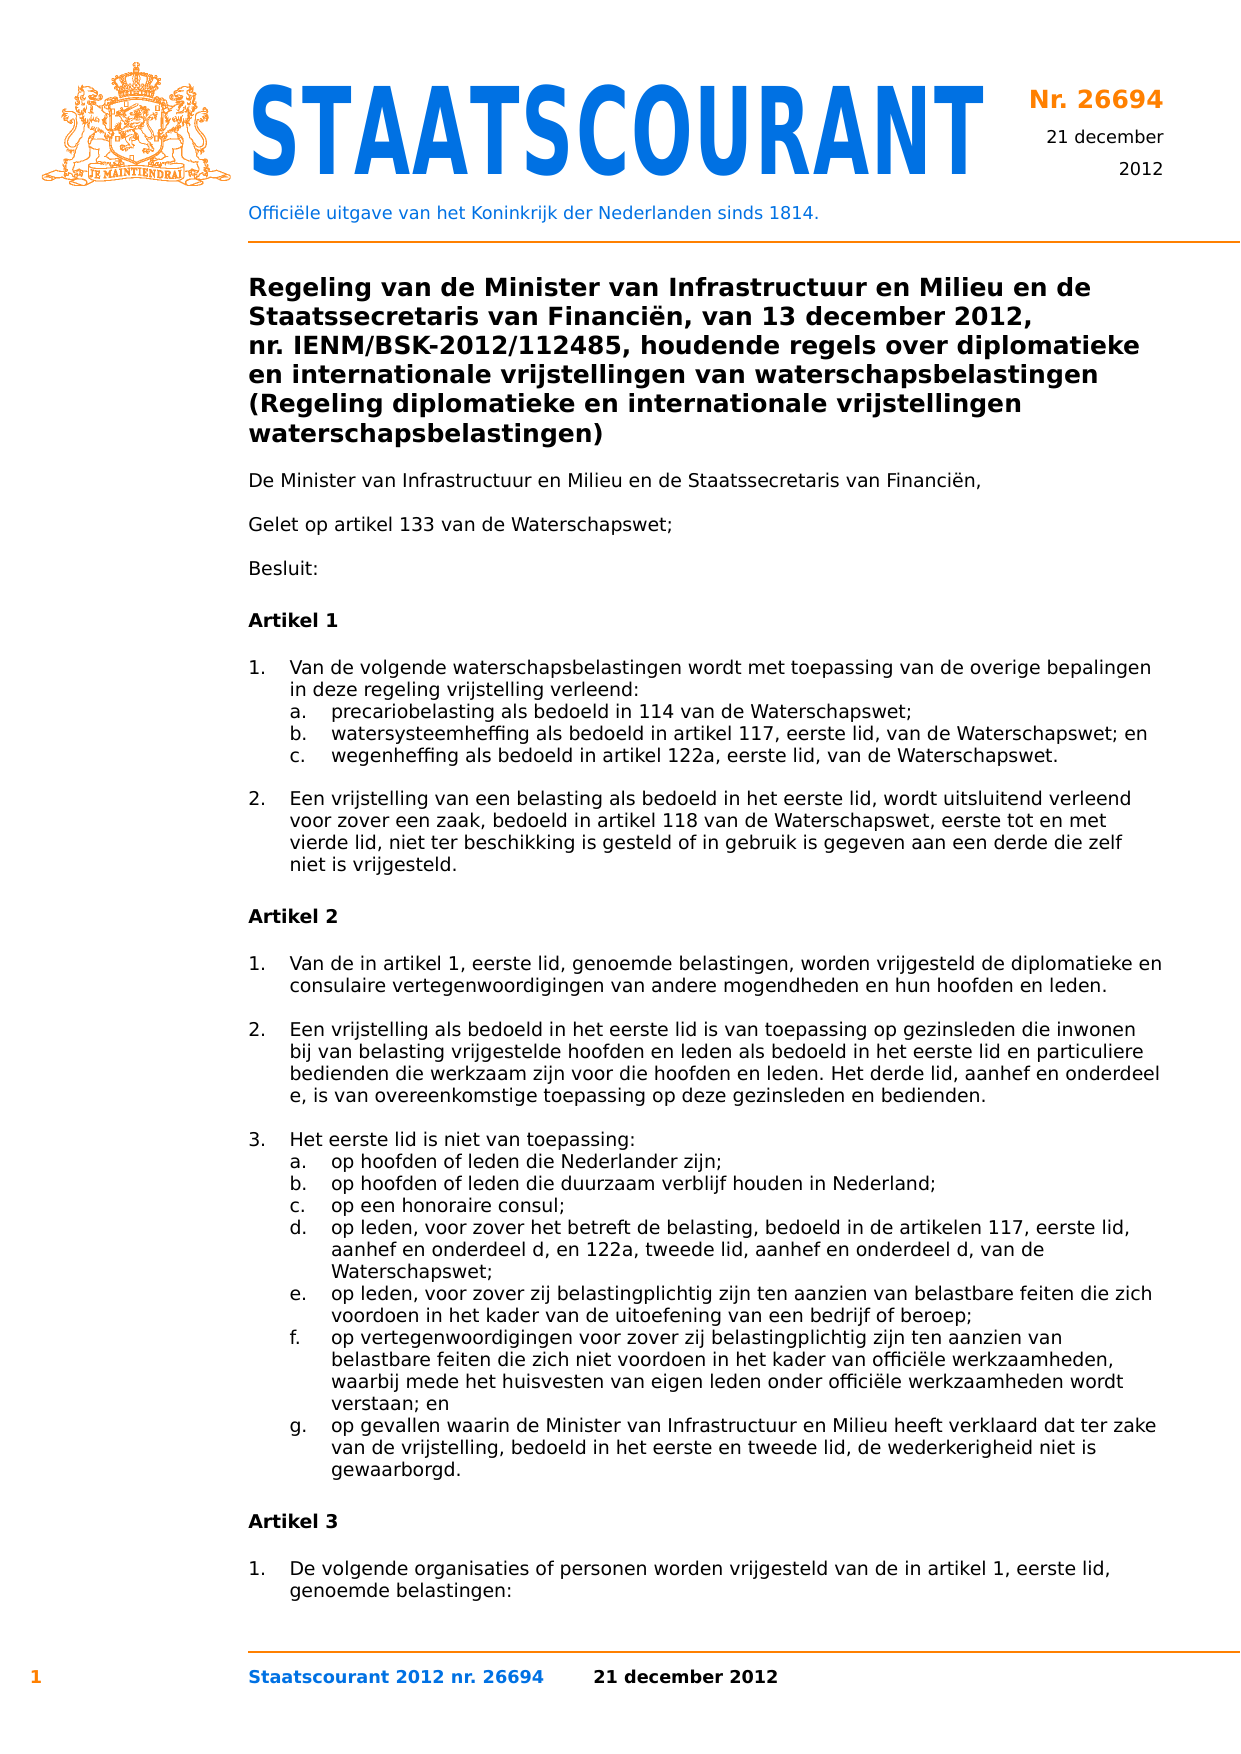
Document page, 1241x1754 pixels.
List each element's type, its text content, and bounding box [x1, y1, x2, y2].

text 1. De volgende organisaties of personen worden vrijgesteld van de in artikel 1, eerste lid, genoemde belastingen: [248, 1557, 1163, 1601]
subtitle Artikel 3 [248, 1511, 1163, 1532]
table_cell 2012 [998, 153, 1240, 203]
text 1. Van de in artikel 1, eerste lid, genoemde belastingen, worden vrijgesteld de diplomatieke en consulaire vertegenwoordigingen van andere mogendheden en hun hoofden en leden. [248, 953, 1163, 997]
table_cell Officiële uitgave van het Koninkrijk der Nederlanden sinds 1814. [248, 203, 1240, 241]
text d. op leden, voor zover het betreft de belasting, bedoeld in de artikelen 117, eerste lid, aanhef en onderdeel d, en 122a, tweede lid, aanhef en onderdeel d, van de Waterschapswet; [289, 1217, 1163, 1283]
table_header STAATSCOURANT [248, 62, 998, 203]
text 2. Een vrijstelling als bedoeld in het eerste lid is van toepassing op gezinsleden die inwonen bij van belasting vrijgestelde hoofden en leden als bedoeld in het eerste lid en particuliere bedienden die werkzaam zijn voor die hoofden en leden. Het derde lid, aanhef en onderdeel e, is van overeenkomstige toepassing op deze gezinsleden en bedienden. [248, 1019, 1163, 1107]
text 3. Het eerste lid is niet van toepassing: [248, 1129, 1163, 1151]
text a. precariobelasting als bedoeld in 114 van de Waterschapswet; [289, 701, 1163, 722]
subtitle Artikel 2 [248, 906, 1163, 928]
picture [41, 62, 231, 186]
text b. op hoofden of leden die duurzaam verblijf houden in Nederland; [289, 1173, 1163, 1195]
text Besluit: [248, 558, 1163, 579]
text c. wegenheffing als bedoeld in artikel 122a, eerste lid, van de Waterschapswet. [289, 744, 1163, 766]
text c. op een honoraire consul; [289, 1195, 1163, 1217]
table_header [25, 62, 248, 241]
text a. op hoofden of leden die Nederlander zijn; [289, 1151, 1163, 1173]
subtitle Regeling van de Minister van Infrastructuur en Milieu en de Staatssecretaris van Financiën, van 13 december 2012, nr. IENM/BSK-2012/112485, houdende regels over diplomatieke en internationale vrijstellingen van waterschapsbelastingen (Regeling diplomatieke en internationale vrijstellingen waterschapsbelastingen) [248, 273, 1163, 448]
text g. op gevallen waarin de Minister van Infrastructuur en Milieu heeft verklaard dat ter zake van de vrijstelling, bedoeld in het eerste en tweede lid, de wederkerigheid niet is gewaarborgd. [289, 1414, 1163, 1481]
text 2. Een vrijstelling van een belasting als bedoeld in het eerste lid, wordt uitsluitend verleend voor zover een zaak, bedoeld in artikel 118 van de Waterschapswet, eerste tot en met vierde lid, niet ter beschikking is gesteld of in gebruik is gegeven aan een derde die zelf niet is vrijgesteld. [248, 788, 1163, 876]
text b. watersysteemheffing als bedoeld in artikel 117, eerste lid, van de Waterschapswet; en [289, 722, 1163, 744]
table_header Nr. 26694 [998, 62, 1240, 121]
text 1. Van de volgende waterschapsbelastingen wordt met toepassing van de overige bepalingen in deze regeling vrijstelling verleend: [248, 657, 1163, 701]
text e. op leden, voor zover zij belastingplichtig zijn ten aanzien van belastbare feiten die zich voordoen in het kader van de uitoefening van een bedrijf of beroep; [289, 1283, 1163, 1327]
text f. op vertegenwoordigingen voor zover zij belastingplichtig zijn ten aanzien van belastbare feiten die zich niet voordoen in het kader van officiële werkzaamheden, waarbij mede het huisvesten van eigen leden onder officiële werkzaamheden wordt verstaan; en [289, 1327, 1163, 1414]
table_cell 21 december [998, 121, 1240, 153]
text De Minister van Infrastructuur en Milieu en de Staatssecretaris van Financiën, [248, 470, 1163, 492]
subtitle Artikel 1 [248, 609, 1163, 632]
text Gelet op artikel 133 van de Waterschapswet; [248, 514, 1163, 536]
